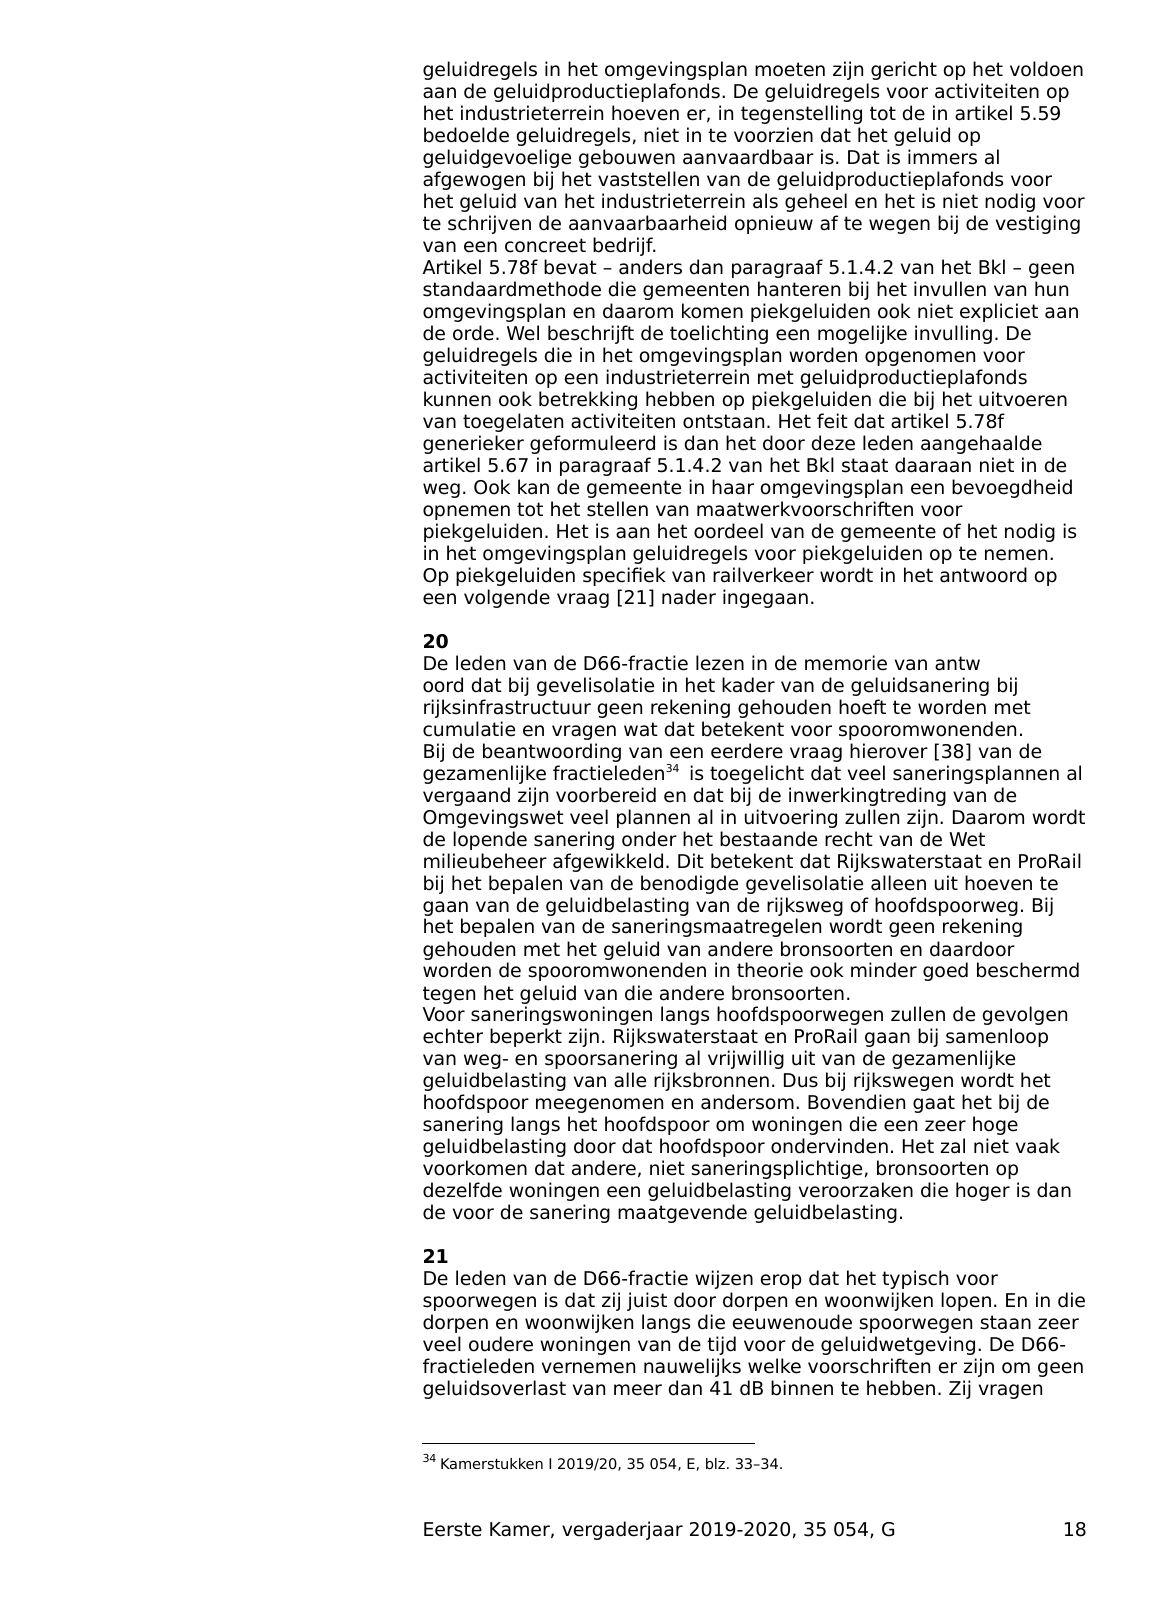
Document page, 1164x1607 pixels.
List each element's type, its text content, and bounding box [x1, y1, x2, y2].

text Op piekgeluiden specifiek van railverkeer wordt in het antwoord op een volgende vraag [21] nader ingegaan. [422, 564, 1087, 608]
text De leden van de D66-fractie wijzen erop dat het typisch voor spoorwegen is dat zij juist door dorpen en woonwijken lopen. En in die dorpen en woonwijken langs die eeuwenoude spoorwegen staan zeer veel oudere woningen van de tijd voor de geluidwetgeving. De D66-fractieleden vernemen nauwelijks welke voorschriften er zijn om geen geluidsoverlast van meer dan 41 dB binnen te hebben. Zij vragen [422, 1268, 1087, 1400]
text De leden van de D66-fractie lezen in de memorie van antw [422, 653, 1087, 675]
text Kamerstukken I 2019/20, 35 054, E, blz. 33–34. [422, 1452, 1087, 1474]
text Bij de beantwoording van een eerdere vraag hierover [38] van de gezamenlijke fractieleden is toegelicht dat veel saneringsplannen al vergaand zijn voorbereid en dat bij de inwerkingtreding van de Omgevingswet veel plannen al in uitvoering zullen zijn. Daarom wordt de lopende sanering onder het bestaande recht van de Wet milieubeheer afgewikkeld. Dit betekent dat Rijkswaterstaat en ProRail bij het bepalen van de benodigde gevelisolatie alleen uit hoeven te gaan van de geluidbelasting van de rijksweg of hoofdspoorweg. Bij het bepalen van de saneringsmaatregelen wordt geen rekening gehouden met het geluid van andere bronsoorten en daardoor worden de spooromwonenden in theorie ook minder goed beschermd tegen het geluid van die andere bronsoorten. [422, 741, 1087, 1004]
text Voor saneringswoningen langs hoofdspoorwegen zullen de gevolgen echter beperkt zijn. Rijkswaterstaat en ProRail gaan bij samenloop van weg- en spoorsanering al vrijwillig uit van de gezamenlijke geluidbelasting van alle rijksbronnen. Dus bij rijkswegen wordt het hoofdspoor meegenomen en andersom. Bovendien gaat het bij de sanering langs het hoofdspoor om woningen die een zeer hoge geluidbelasting door dat hoofdspoor ondervinden. Het zal niet vaak voorkomen dat andere, niet saneringsplichtige, bronsoorten op dezelfde woningen een geluidbelasting veroorzaken die hoger is dan de voor de sanering maatgevende geluidbelasting. [422, 1004, 1087, 1224]
text 20 [422, 631, 1087, 653]
text oord dat bij gevelisolatie in het kader van de geluidsanering bij rijksinfrastructuur geen rekening gehouden hoeft te worden met cumulatie en vragen wat dat betekent voor spooromwonenden. [422, 675, 1087, 741]
text Artikel 5.78f bevat – anders dan paragraaf 5.1.4.2 van het Bkl – geen standaardmethode die gemeenten hanteren bij het invullen van hun omgevingsplan en daarom komen piekgeluiden ook niet expliciet aan de orde. Wel beschrijft de toelichting een mogelijke invulling. De geluidregels die in het omgevingsplan worden opgenomen voor activiteiten op een industrieterrein met geluidproductieplafonds kunnen ook betrekking hebben op piekgeluiden die bij het uitvoeren van toegelaten activiteiten ontstaan. Het feit dat artikel 5.78f generieker geformuleerd is dan het door deze leden aangehaalde artikel 5.67 in paragraaf 5.1.4.2 van het Bkl staat daaraan niet in de weg. Ook kan de gemeente in haar omgevingsplan een bevoegdheid opnemen tot het stellen van maatwerkvoorschriften voor piekgeluiden. Het is aan het oordeel van de gemeente of het nodig is in het omgevingsplan geluidregels voor piekgeluiden op te nemen. [422, 257, 1087, 564]
text geluidregels in het omgevingsplan moeten zijn gericht op het voldoen aan de geluidproductieplafonds. De geluidregels voor activiteiten op het industrieterrein hoeven er, in tegenstelling tot de in artikel 5.59 bedoelde geluidregels, niet in te voorzien dat het geluid op geluidgevoelige gebouwen aanvaardbaar is. Dat is immers al afgewogen bij het vaststellen van de geluidproductieplafonds voor het geluid van het industrieterrein als geheel en het is niet nodig voor te schrijven de aanvaarbaarheid opnieuw af te wegen bij de vestiging van een concreet bedrijf. [422, 59, 1087, 257]
text 21 [422, 1246, 1087, 1268]
